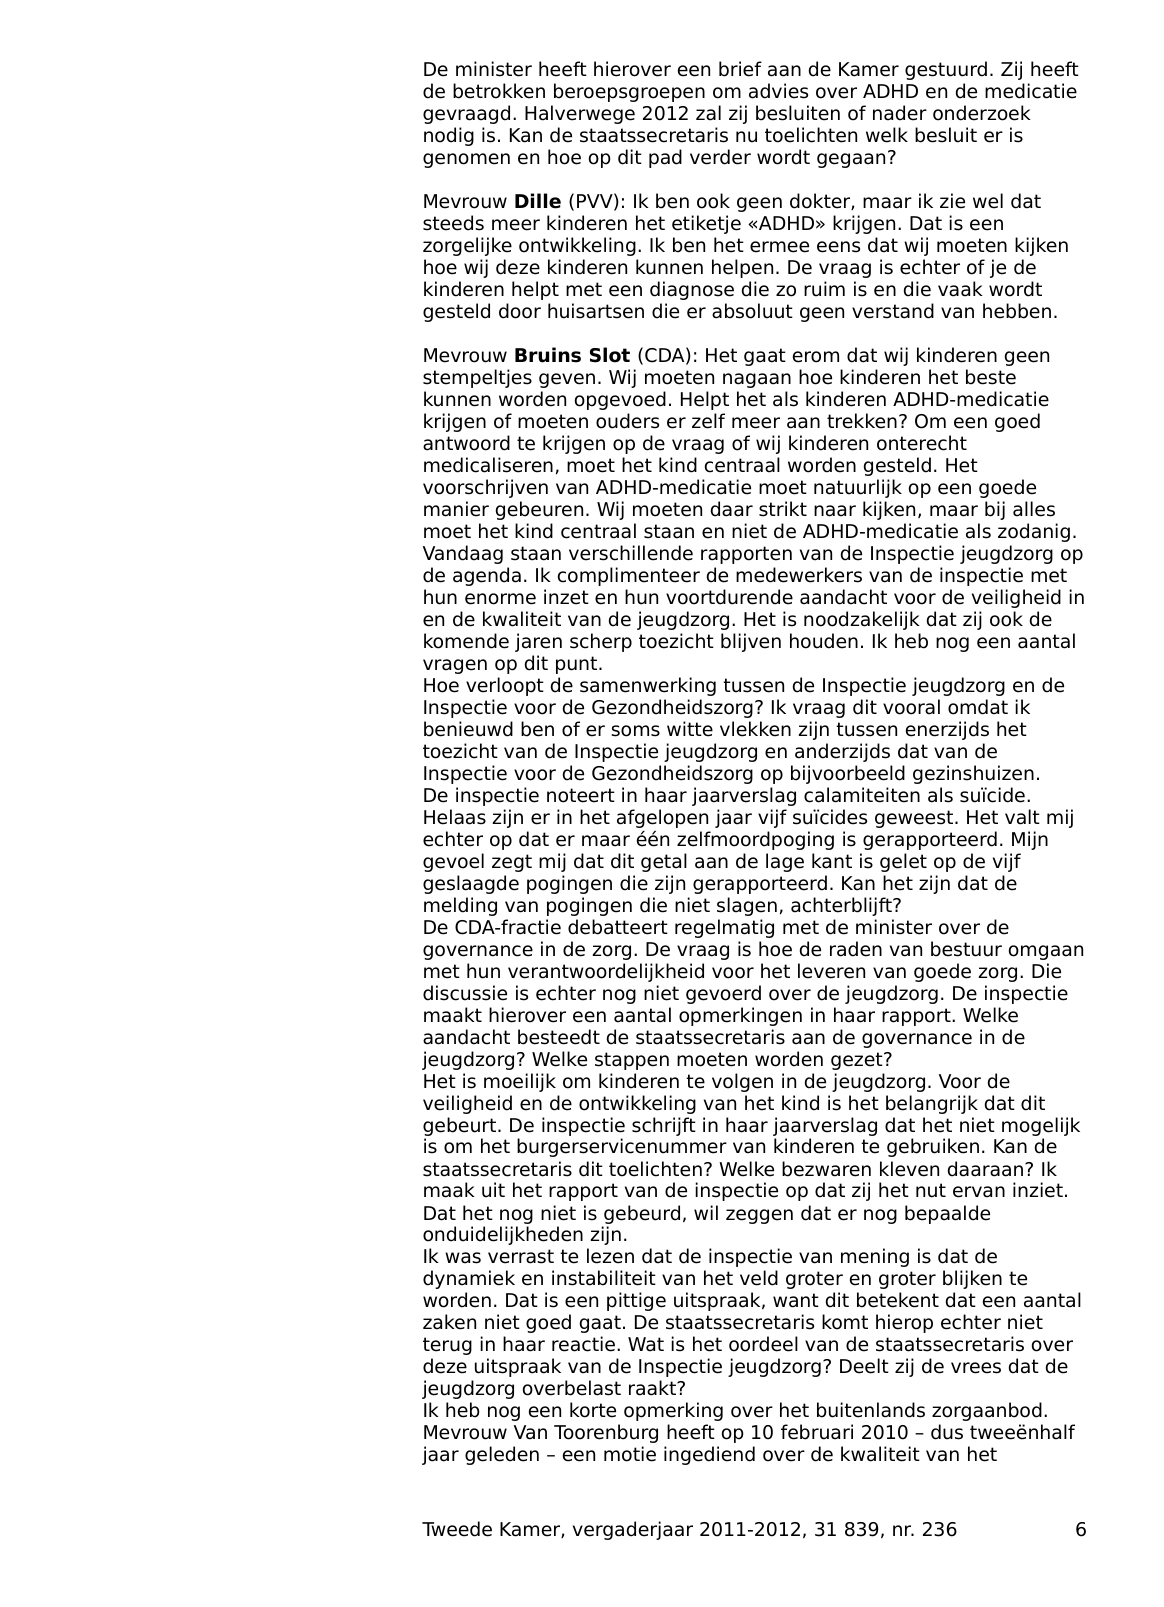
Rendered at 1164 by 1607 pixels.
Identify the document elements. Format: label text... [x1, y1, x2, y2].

text Ik was verrast te lezen dat de inspectie van mening is dat de dynamiek en instabiliteit van het veld groter en groter blijken te worden. Dat is een pittige uitspraak, want dit betekent dat een aantal zaken niet goed gaat. De staatssecretaris komt hierop echter niet terug in haar reactie. Wat is het oordeel van de staatssecretaris over deze uitspraak van de Inspectie jeugdzorg? Deelt zij de vrees dat de jeugdzorg overbelast raakt? [422, 1246, 1087, 1400]
text Mevrouw Dille (PVV): Ik ben ook geen dokter, maar ik zie wel dat steeds meer kinderen het etiketje «ADHD» krijgen. Dat is een zorgelijke ontwikkeling. Ik ben het ermee eens dat wij moeten kijken hoe wij deze kinderen kunnen helpen. De vraag is echter of je de kinderen helpt met een diagnose die zo ruim is en die vaak wordt gesteld door huisartsen die er absoluut geen verstand van hebben. [422, 191, 1087, 323]
text Mevrouw Bruins Slot (CDA): Het gaat erom dat wij kinderen geen stempeltjes geven. Wij moeten nagaan hoe kinderen het beste kunnen worden opgevoed. Helpt het als kinderen ADHD-medicatie krijgen of moeten ouders er zelf meer aan trekken? Om een goed antwoord te krijgen op de vraag of wij kinderen onterecht medicaliseren, moet het kind centraal worden gesteld. Het voorschrijven van ADHD-medicatie moet natuurlijk op een goede manier gebeuren. Wij moeten daar strikt naar kijken, maar bij alles moet het kind centraal staan en niet de ADHD-medicatie als zodanig. [422, 345, 1087, 543]
text Vandaag staan verschillende rapporten van de Inspectie jeugdzorg op de agenda. Ik complimenteer de medewerkers van de inspectie met hun enorme inzet en hun voortdurende aandacht voor de veiligheid in en de kwaliteit van de jeugdzorg. Het is noodzakelijk dat zij ook de komende jaren scherp toezicht blijven houden. Ik heb nog een aantal vragen op dit punt. [422, 543, 1087, 675]
text De CDA-fractie debatteert regelmatig met de minister over de governance in de zorg. De vraag is hoe de raden van bestuur omgaan met hun verantwoordelijkheid voor het leveren van goede zorg. Die discussie is echter nog niet gevoerd over de jeugdzorg. De inspectie maakt hierover een aantal opmerkingen in haar rapport. Welke aandacht besteedt de staatssecretaris aan de governance in de jeugdzorg? Welke stappen moeten worden gezet? [422, 917, 1087, 1071]
text Het is moeilijk om kinderen te volgen in de jeugdzorg. Voor de veiligheid en de ontwikkeling van het kind is het belangrijk dat dit gebeurt. De inspectie schrijft in haar jaarverslag dat het niet mogelijk is om het burgerservicenummer van kinderen te gebruiken. Kan de staatssecretaris dit toelichten? Welke bezwaren kleven daaraan? Ik maak uit het rapport van de inspectie op dat zij het nut ervan inziet. Dat het nog niet is gebeurd, wil zeggen dat er nog bepaalde onduidelijkheden zijn. [422, 1071, 1087, 1246]
text Hoe verloopt de samenwerking tussen de Inspectie jeugdzorg en de Inspectie voor de Gezondheidszorg? Ik vraag dit vooral omdat ik benieuwd ben of er soms witte vlekken zijn tussen enerzijds het toezicht van de Inspectie jeugdzorg en anderzijds dat van de Inspectie voor de Gezondheidszorg op bijvoorbeeld gezinshuizen. [422, 675, 1087, 785]
text Ik heb nog een korte opmerking over het buitenlands zorgaanbod. Mevrouw Van Toorenburg heeft op 10 februari 2010 – dus tweeënhalf jaar geleden – een motie ingediend over de kwaliteit van het [422, 1400, 1087, 1466]
text De minister heeft hierover een brief aan de Kamer gestuurd. Zij heeft de betrokken beroepsgroepen om advies over ADHD en de medicatie gevraagd. Halverwege 2012 zal zij besluiten of nader onderzoek nodig is. Kan de staatssecretaris nu toelichten welk besluit er is genomen en hoe op dit pad verder wordt gegaan? [422, 59, 1087, 169]
text De inspectie noteert in haar jaarverslag calamiteiten als suïcide. Helaas zijn er in het afgelopen jaar vijf suïcides geweest. Het valt mij echter op dat er maar één zelfmoordpoging is gerapporteerd. Mijn gevoel zegt mij dat dit getal aan de lage kant is gelet op de vijf geslaagde pogingen die zijn gerapporteerd. Kan het zijn dat de melding van pogingen die niet slagen, achterblijft? [422, 785, 1087, 917]
